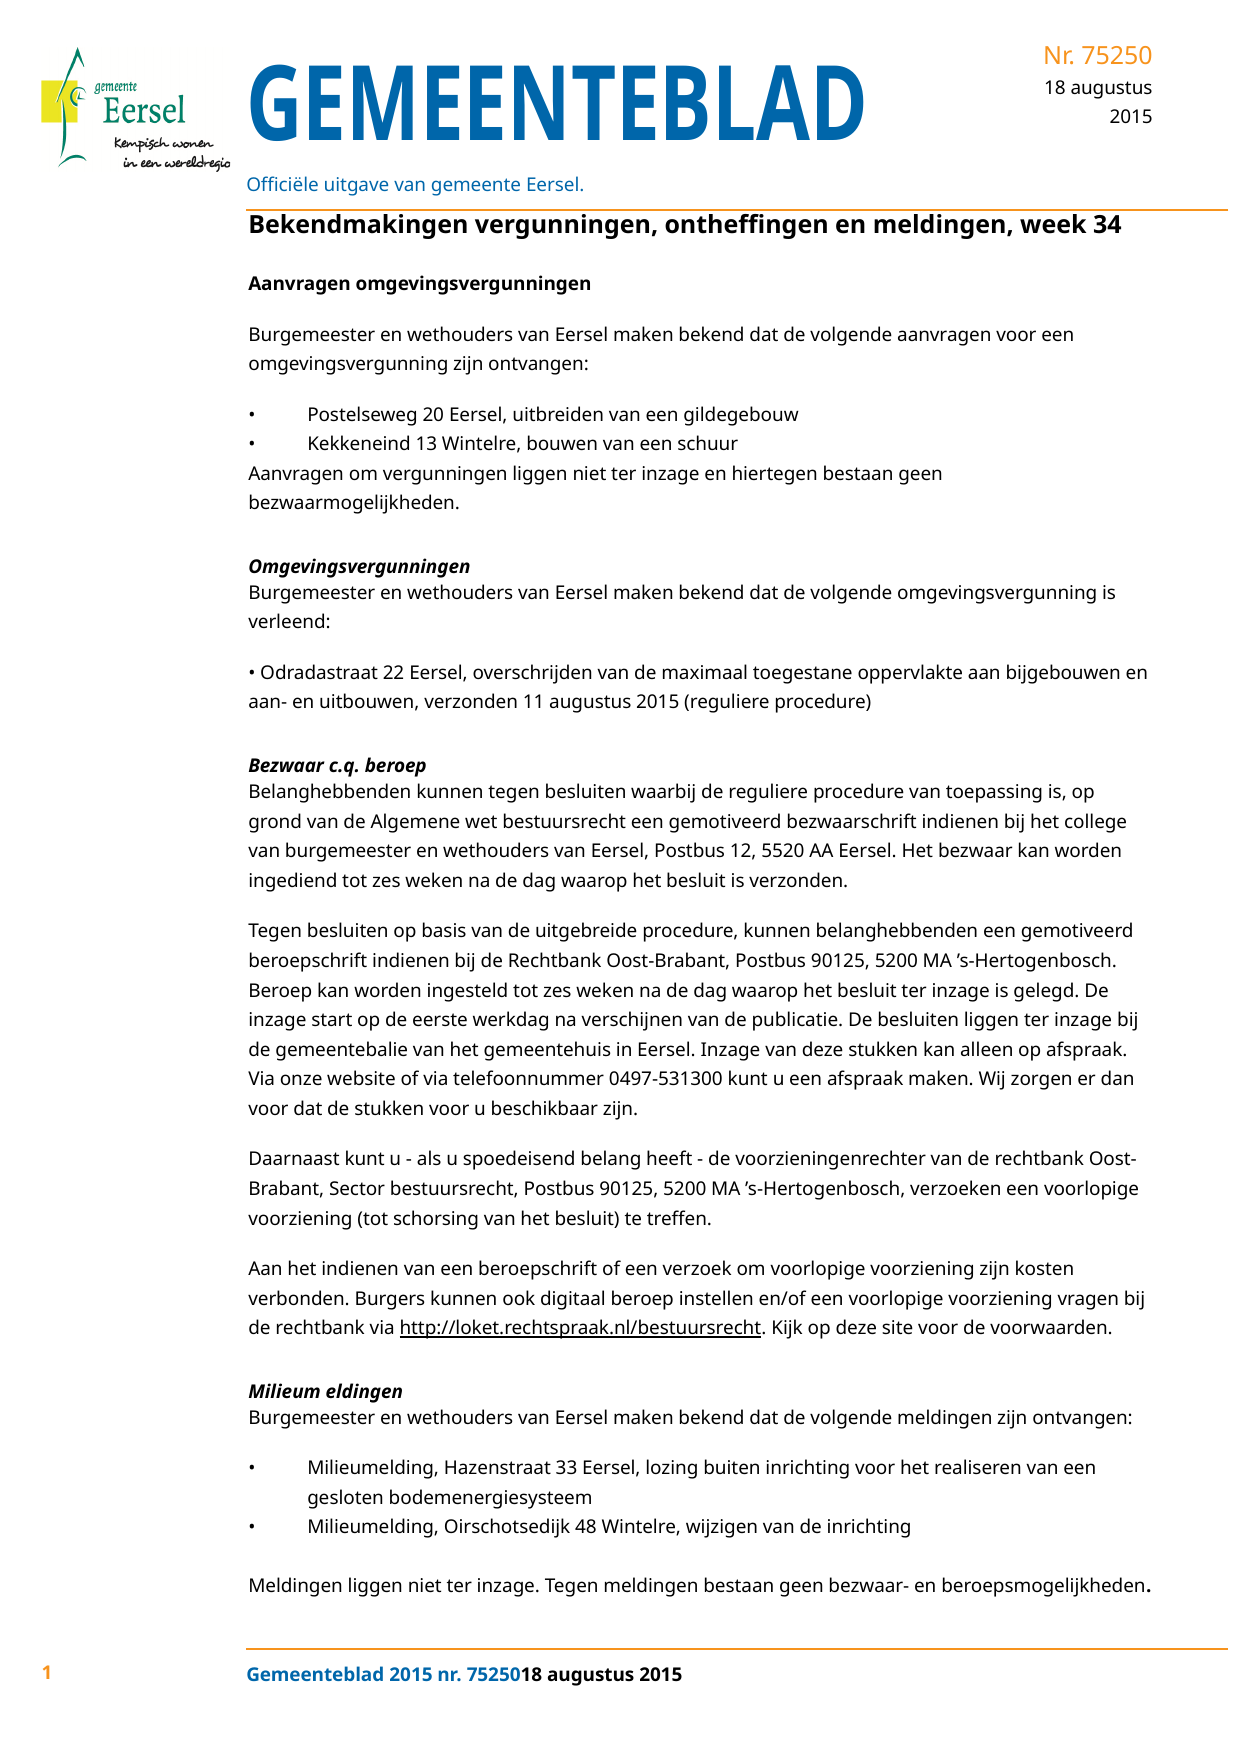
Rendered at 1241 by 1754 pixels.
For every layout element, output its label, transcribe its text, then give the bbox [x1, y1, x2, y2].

text • Odradastraat 22 Eersel, overschrijden van de maximaal toegestane oppervlakte aan bijgebouwen en aan- en uitbouwen, verzonden 11 augustus 2015 (reguliere procedure) [248, 659, 1152, 714]
text Belanghebbenden kunnen tegen besluiten waarbij de reguliere procedure van toepassing is, op grond van de Algemene wet bestuursrecht een gemotiveerd bezwaarschrift indienen bij het college van burgemeester en wethouders van Eersel, Postbus 12, 5520 AA Eersel. Het bezwaar kan worden ingediend tot zes weken na de dag waarop het besluit is verzonden. [248, 778, 1152, 893]
text Tegen besluiten op basis van de uitgebreide procedure, kunnen belanghebbenden een gemotiveerd beroepschrift indienen bij de Rechtbank Oost-Brabant, Postbus 90125, 5200 MA ’s-Hertogenbosch. Beroep kan worden ingesteld tot zes weken na de dag waarop het besluit ter inzage is gelegd. De inzage start op de eerste werkdag na verschijnen van de publicatie. De besluiten liggen ter inzage bij de gemeentebalie van het gemeentehuis in Eersel. Inzage van deze stukken kan alleen op afspraak. Via onze website of via telefoonnummer 0497-531300 kunt u een afspraak maken. Wij zorgen er dan voor dat de stukken voor u beschikbaar zijn. [248, 918, 1152, 1121]
text Bekendmakingen vergunningen, ontheffingen en meldingen, week 34 [248, 211, 1152, 241]
text Meldingen liggen niet ter inzage. Tegen meldingen bestaan geen bezwaar- en beroepsmogelijkheden. [248, 1573, 1152, 1598]
text Aanvragen omgevingsvergunningen [248, 270, 1152, 296]
text Bezwaar c.q. beroep [248, 753, 1152, 778]
list Kekkeneind 13 Wintelre, bouwen van een schuur [248, 430, 1152, 456]
list Postelseweg 20 Eersel, uitbreiden van een gildegebouw [248, 401, 1152, 426]
list Milieumelding, Oirschotsedijk 48 Wintelre, wijzigen van de inrichting [248, 1513, 1152, 1539]
text Burgemeester en wethouders van Eersel maken bekend dat de volgende meldingen zijn ontvangen: [248, 1404, 1152, 1430]
text Aan het indienen van een beroepschrift of een verzoek om voorlopige voorziening zijn kosten verbonden. Burgers kunnen ook digitaal beroep instellen en/of een voorlopige voorziening vragen bij de rechtbank via http://loket.rechtspraak.nl/bestuursrecht. Kijk op deze site voor de voorwaarden. [248, 1255, 1152, 1340]
text Burgemeester en wethouders van Eersel maken bekend dat de volgende omgevingsvergunning is verleend: [248, 579, 1152, 634]
text Aanvragen om vergunningen liggen niet ter inzage en hiertegen bestaan geen bezwaarmogelijkheden. [248, 460, 1152, 515]
text Daarnaast kunt u - als u spoedeisend belang heeft - de voorzieningenrechter van de rechtbank Oost-Brabant, Sector bestuursrecht, Postbus 90125, 5200 MA ’s-Hertogenbosch, verzoeken een voorlopige voorziening (tot schorsing van het besluit) te treffen. [248, 1146, 1152, 1230]
picture [41, 47, 231, 172]
text Omgevingsvergunningen [248, 553, 1152, 579]
list Milieumelding, Hazenstraat 33 Eersel, lozing buiten inrichting voor het realiseren van een gesloten bodemenergiesysteem [248, 1454, 1152, 1510]
text Burgemeester en wethouders van Eersel maken bekend dat de volgende aanvragen voor een omgevingsvergunning zijn ontvangen: [248, 321, 1152, 376]
text Milieum eldingen [248, 1378, 1152, 1404]
